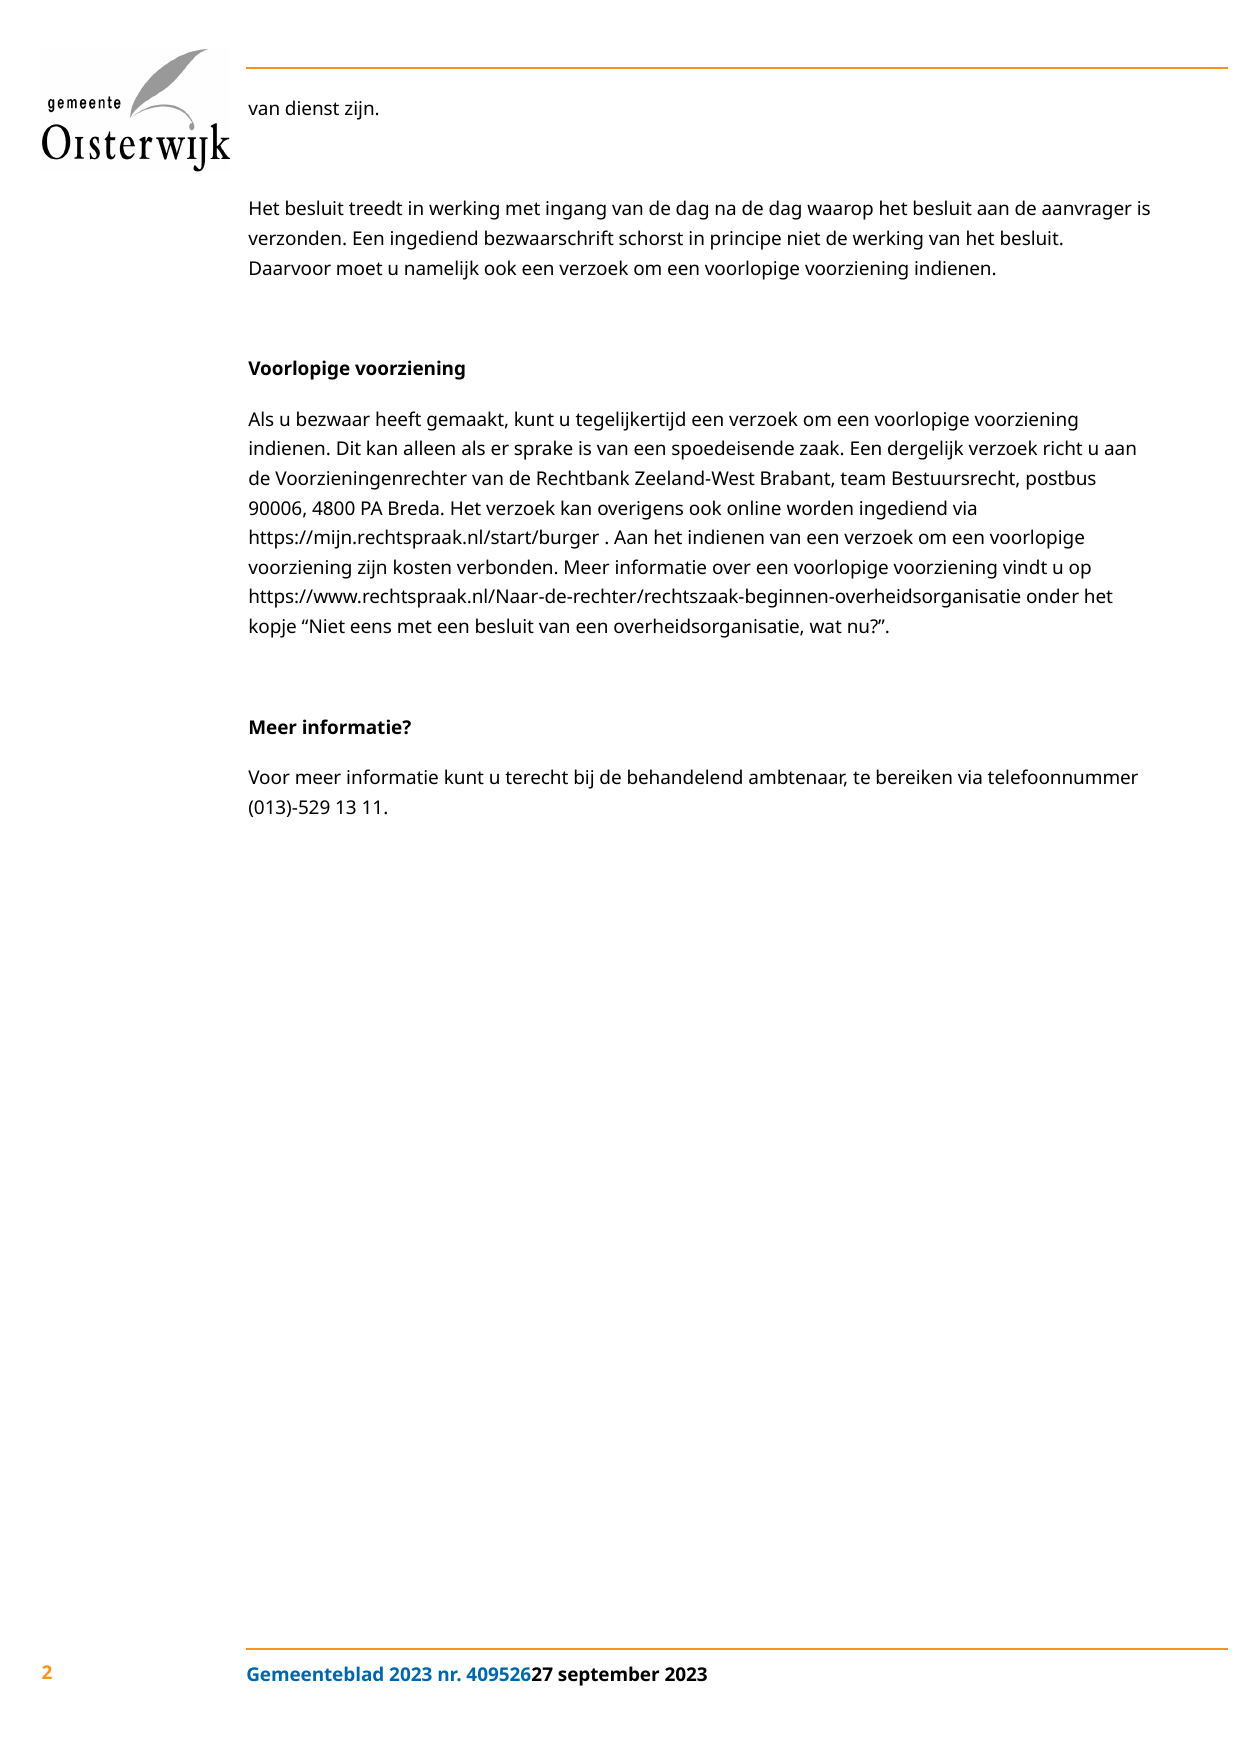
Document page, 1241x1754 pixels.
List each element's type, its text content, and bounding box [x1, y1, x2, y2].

text van dienst zijn. [248, 95, 1152, 121]
text Voorlopige voorziening [248, 356, 1152, 381]
text Meer informatie? [248, 714, 1152, 740]
text Als u bezwaar heeft gemaakt, kunt u tegelijkertijd een verzoek om een voorlopige voorziening indienen. Dit kan alleen als er sprake is van een spoedeisende zaak. Een dergelijk verzoek richt u aan de Voorzieningenrechter van de Rechtbank Zeeland-West Brabant, team Bestuursrecht, postbus 90006, 4800 PA Breda. Het verzoek kan overigens ook online worden ingediend via https://mijn.rechtspraak.nl/start/burger . Aan het indienen van een verzoek om een voorlopige voorziening zijn kosten verbonden. Meer informatie over een voorlopige voorziening vindt u op https://www.rechtspraak.nl/Naar-de-rechter/rechtszaak-beginnen-overheidsorganisatie onder het kopje “Niet eens met een besluit van een overheidsorganisatie, wat nu?”. [248, 406, 1152, 639]
text Het besluit treedt in werking met ingang van de dag na de dag waarop het besluit aan de aanvrager is verzonden. Een ingediend bezwaarschrift schorst in principe niet de werking van het besluit. Daarvoor moet u namelijk ook een verzoek om een voorlopige voorziening indienen. [248, 196, 1152, 281]
text Voor meer informatie kunt u terecht bij de behandelend ambtenaar, te bereiken via telefoonnummer (013)-529 13 11. [248, 764, 1152, 820]
picture [41, 47, 231, 172]
